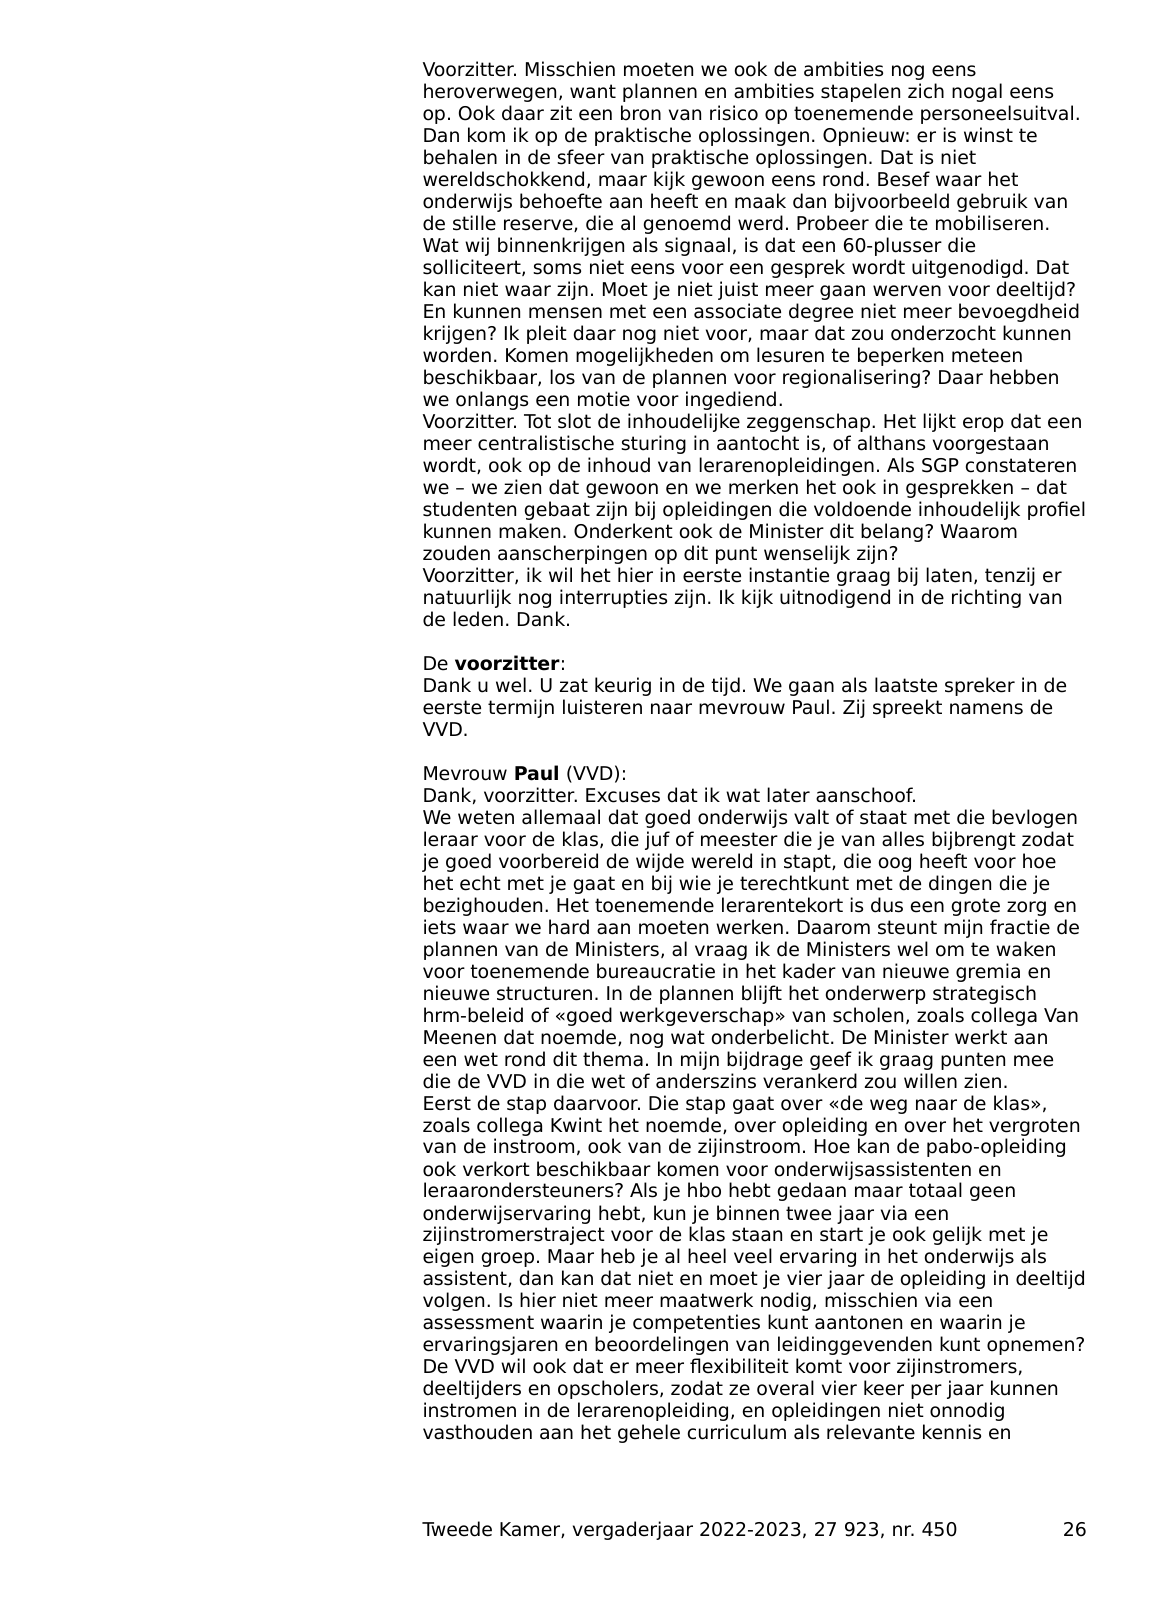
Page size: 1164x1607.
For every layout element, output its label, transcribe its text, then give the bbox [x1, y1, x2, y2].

text We weten allemaal dat goed onderwijs valt of staat met die bevlogen leraar voor de klas, die juf of meester die je van alles bijbrengt zodat je goed voorbereid de wijde wereld in stapt, die oog heeft voor hoe het echt met je gaat en bij wie je terechtkunt met de dingen die je bezighouden. Het toenemende lerarentekort is dus een grote zorg en iets waar we hard aan moeten werken. Daarom steunt mijn fractie de plannen van de Ministers, al vraag ik de Ministers wel om te waken voor toenemende bureaucratie in het kader van nieuwe gremia en nieuwe structuren. In de plannen blijft het onderwerp strategisch hrm-beleid of «goed werkgeverschap» van scholen, zoals collega Van Meenen dat noemde, nog wat onderbelicht. De Minister werkt aan een wet rond dit thema. In mijn bijdrage geef ik graag punten mee die de VVD in die wet of anderszins verankerd zou willen zien. [422, 807, 1087, 1092]
text Eerst de stap daarvoor. Die stap gaat over «de weg naar de klas», zoals collega Kwint het noemde, over opleiding en over het vergroten van de instroom, ook van de zijinstroom. Hoe kan de pabo-opleiding ook verkort beschikbaar komen voor onderwijsassistenten en leraarondersteuners? Als je hbo hebt gedaan maar totaal geen onderwijservaring hebt, kun je binnen twee jaar via een zijinstromerstraject voor de klas staan en start je ook gelijk met je eigen groep. Maar heb je al heel veel ervaring in het onderwijs als assistent, dan kan dat niet en moet je vier jaar de opleiding in deeltijd volgen. Is hier niet meer maatwerk nodig, misschien via een assessment waarin je competenties kunt aantonen en waarin je ervaringsjaren en beoordelingen van leidinggevenden kunt opnemen? [422, 1092, 1087, 1356]
text Voorzitter. Misschien moeten we ook de ambities nog eens heroverwegen, want plannen en ambities stapelen zich nogal eens op. Ook daar zit een bron van risico op toenemende personeelsuitval. [422, 59, 1087, 125]
text De VVD wil ook dat er meer flexibiliteit komt voor zijinstromers, deeltijders en opscholers, zodat ze overal vier keer per jaar kunnen instromen in de lerarenopleiding, en opleidingen niet onnodig vasthouden aan het gehele curriculum als relevante kennis en [422, 1356, 1087, 1444]
text Dank u wel. U zat keurig in de tijd. We gaan als laatste spreker in de eerste termijn luisteren naar mevrouw Paul. Zij spreekt namens de VVD. [422, 675, 1087, 741]
text Voorzitter. Tot slot de inhoudelijke zeggenschap. Het lijkt erop dat een meer centralistische sturing in aantocht is, of althans voorgestaan wordt, ook op de inhoud van lerarenopleidingen. Als SGP constateren we – we zien dat gewoon en we merken het ook in gesprekken – dat studenten gebaat zijn bij opleidingen die voldoende inhoudelijk profiel kunnen maken. Onderkent ook de Minister dit belang? Waarom zouden aanscherpingen op dit punt wenselijk zijn? [422, 411, 1087, 564]
text De voorzitter: [422, 653, 1087, 675]
text Dank, voorzitter. Excuses dat ik wat later aanschoof. [422, 785, 1087, 807]
text Mevrouw Paul (VVD): [422, 763, 1087, 785]
text Dan kom ik op de praktische oplossingen. Opnieuw: er is winst te behalen in de sfeer van praktische oplossingen. Dat is niet wereldschokkend, maar kijk gewoon eens rond. Besef waar het onderwijs behoefte aan heeft en maak dan bijvoorbeeld gebruik van de stille reserve, die al genoemd werd. Probeer die te mobiliseren. Wat wij binnenkrijgen als signaal, is dat een 60-plusser die solliciteert, soms niet eens voor een gesprek wordt uitgenodigd. Dat kan niet waar zijn. Moet je niet juist meer gaan werven voor deeltijd? En kunnen mensen met een associate degree niet meer bevoegdheid krijgen? Ik pleit daar nog niet voor, maar dat zou onderzocht kunnen worden. Komen mogelijkheden om lesuren te beperken meteen beschikbaar, los van de plannen voor regionalisering? Daar hebben we onlangs een motie voor ingediend. [422, 125, 1087, 411]
text Voorzitter, ik wil het hier in eerste instantie graag bij laten, tenzij er natuurlijk nog interrupties zijn. Ik kijk uitnodigend in de richting van de leden. Dank. [422, 564, 1087, 631]
